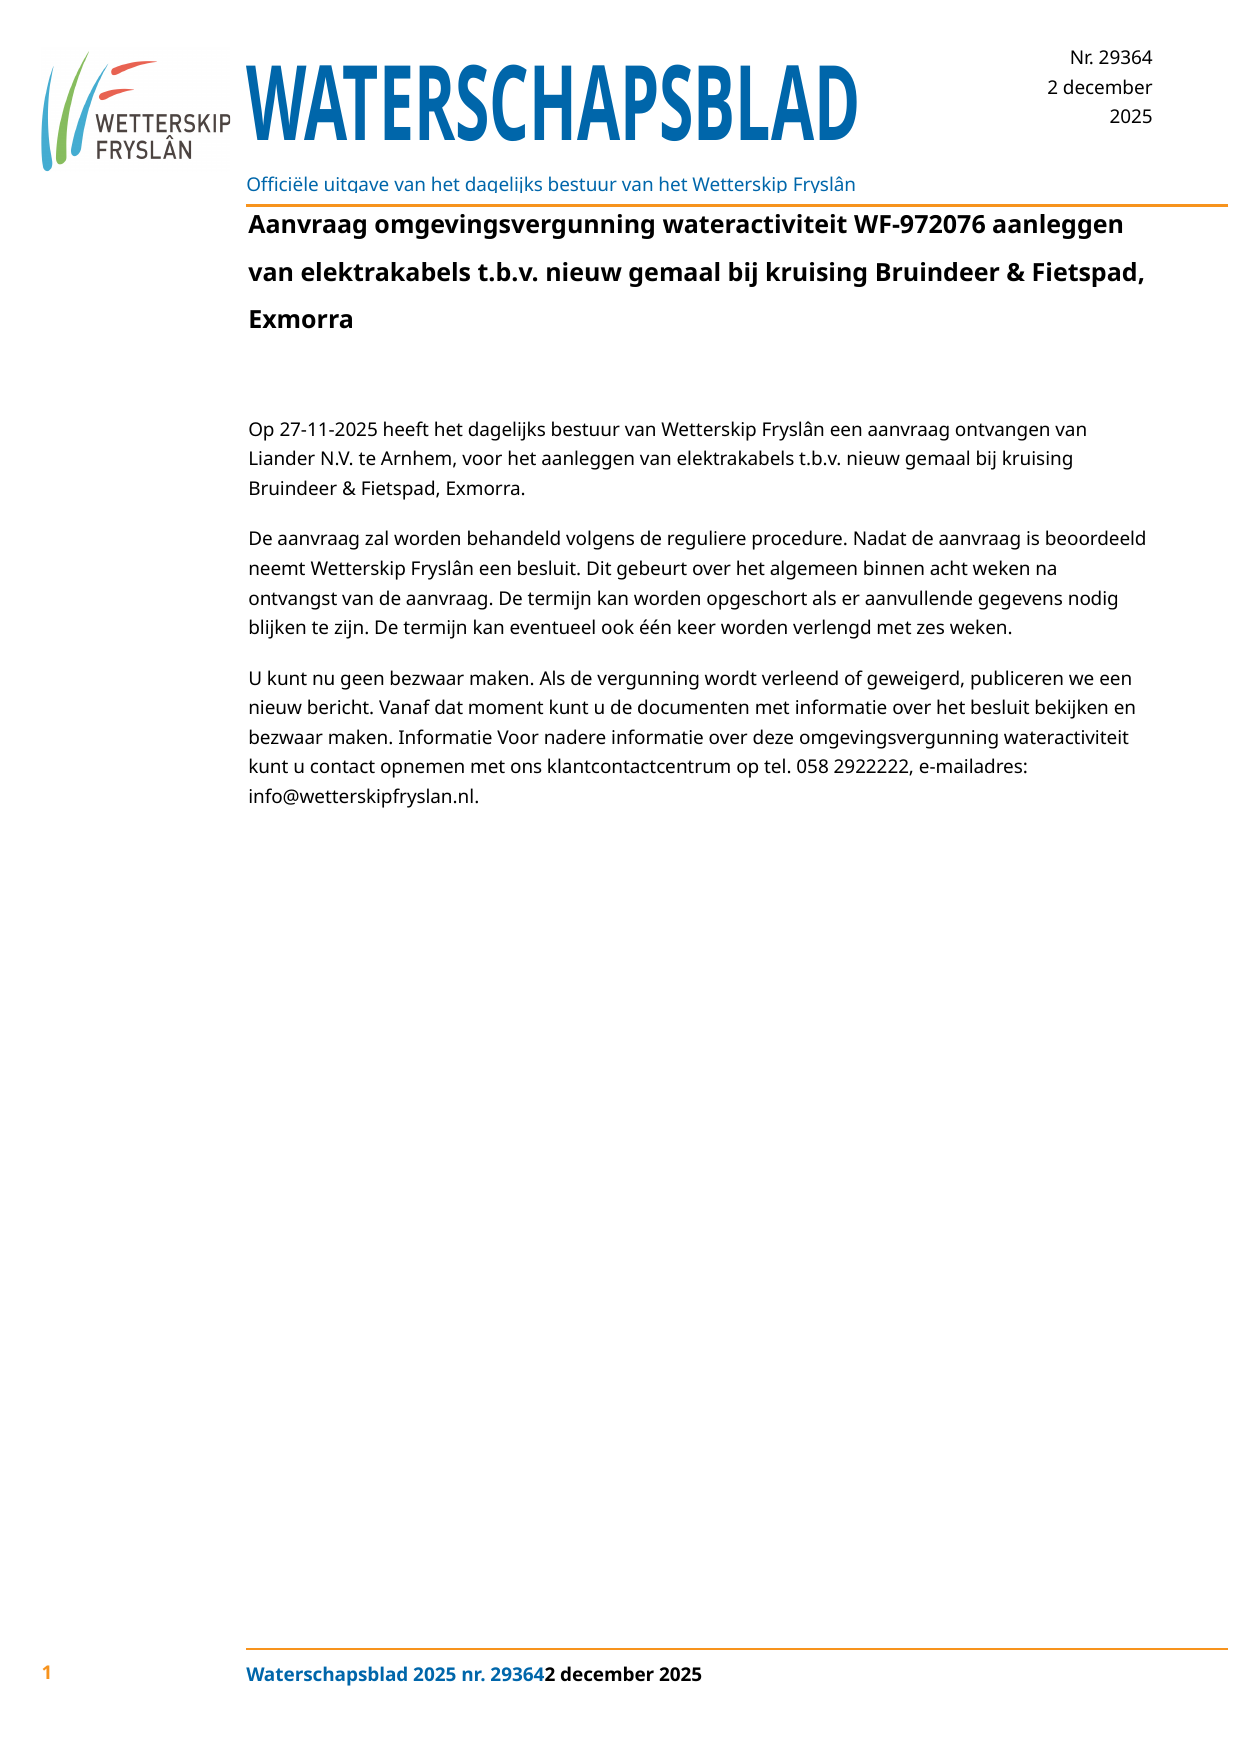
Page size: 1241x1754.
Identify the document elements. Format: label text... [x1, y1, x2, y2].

text U kunt nu geen bezwaar maken. Als de vergunning wordt verleend of geweigerd, publiceren we een nieuw bericht. Vanaf dat moment kunt u de documenten met informatie over het besluit bekijken en bezwaar maken. Informatie Voor nadere informatie over deze omgevingsvergunning wateractiviteit kunt u contact opnemen met ons klantcontactcentrum op tel. 058 2922222, e-mailadres: info@wetterskipfryslan.nl. [248, 665, 1152, 809]
picture [41, 47, 231, 172]
text De aanvraag zal worden behandeld volgens de reguliere procedure. Nadat de aanvraag is beoordeeld neemt Wetterskip Fryslân een besluit. Dit gebeurt over het algemeen binnen acht weken na ontvangst van de aanvraag. De termijn kan worden opgeschort als er aanvullende gegevens nodig blijken te zijn. De termijn kan eventueel ook één keer worden verlengd met zes weken. [248, 526, 1152, 640]
text Op 27-11-2025 heeft het dagelijks bestuur van Wetterskip Fryslân een aanvraag ontvangen van Liander N.V. te Arnhem, voor het aanleggen van elektrakabels t.b.v. nieuw gemaal bij kruising Bruindeer & Fietspad, Exmorra. [248, 416, 1152, 501]
text Aanvraag omgevingsvergunning wateractiviteit WF-972076 aanleggen van elektrakabels t.b.v. nieuw gemaal bij kruising Bruindeer & Fietspad, Exmorra [248, 207, 1152, 336]
